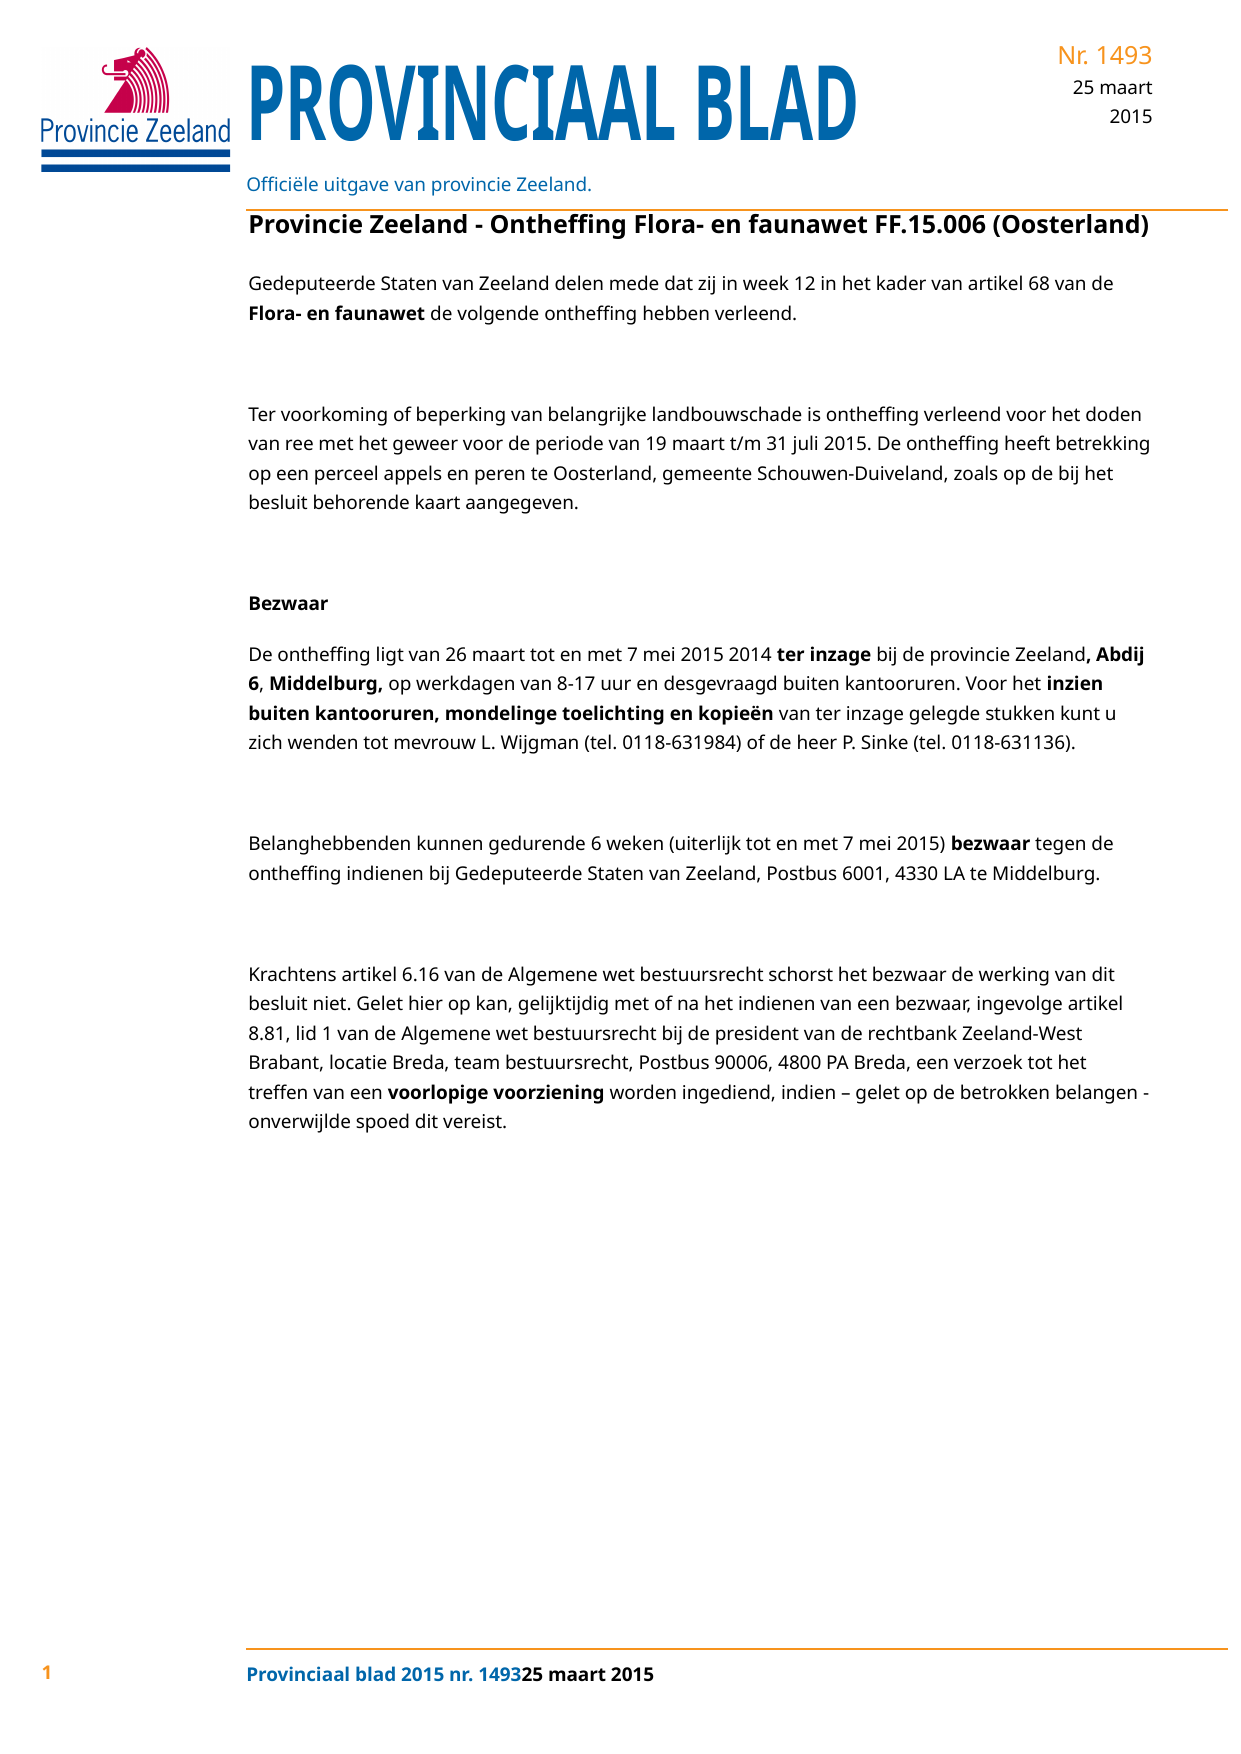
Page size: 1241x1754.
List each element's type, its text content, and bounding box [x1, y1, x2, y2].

picture [41, 47, 231, 172]
text Ter voorkoming of beperking van belangrijke landbouwschade is ontheffing verleend voor het doden van ree met het geweer voor de periode van 19 maart t/m 31 juli 2015. De ontheffing heeft betrekking op een perceel appels en peren te Oosterland, gemeente Schouwen-Duiveland, zoals op de bij het besluit behorende kaart aangegeven. [248, 401, 1152, 515]
text Provincie Zeeland - Ontheffing Flora- en faunawet FF.15.006 (Oosterland) [248, 211, 1152, 241]
text De ontheffing ligt van 26 maart tot en met 7 mei 2015 2014 ter inzage bij de provincie Zeeland, Abdij 6, Middelburg, op werkdagen van 8-17 uur en desgevraagd buiten kantooruren. Voor het inzien buiten kantooruren, mondelinge toelichting en kopieën van ter inzage gelegde stukken kunt u zich wenden tot mevrouw L. Wijgman (tel. 0118-631984) of de heer P. Sinke (tel. 0118-631136). [248, 641, 1152, 755]
text Belanghebbenden kunnen gedurende 6 weken (uiterlijk tot en met 7 mei 2015) bezwaar tegen de ontheffing indienen bij Gedeputeerde Staten van Zeeland, Postbus 6001, 4330 LA te Middelburg. [248, 830, 1152, 886]
text Gedeputeerde Staten van Zeeland delen mede dat zij in week 12 in het kader van artikel 68 van de Flora- en faunawet de volgende ontheffing hebben verleend. [248, 270, 1152, 326]
text Bezwaar [248, 590, 1152, 616]
text Krachtens artikel 6.16 van de Algemene wet bestuursrecht schorst het bezwaar de werking van dit besluit niet. Gelet hier op kan, gelijktijdig met of na het indienen van een bezwaar, ingevolge artikel 8.81, lid 1 van de Algemene wet bestuursrecht bij de president van de rechtbank Zeeland-West Brabant, locatie Breda, team bestuursrecht, Postbus 90006, 4800 PA Breda, een verzoek tot het treffen van een voorlopige voorziening worden ingediend, indien – gelet op de betrokken belangen - onverwijlde spoed dit vereist. [248, 961, 1152, 1134]
